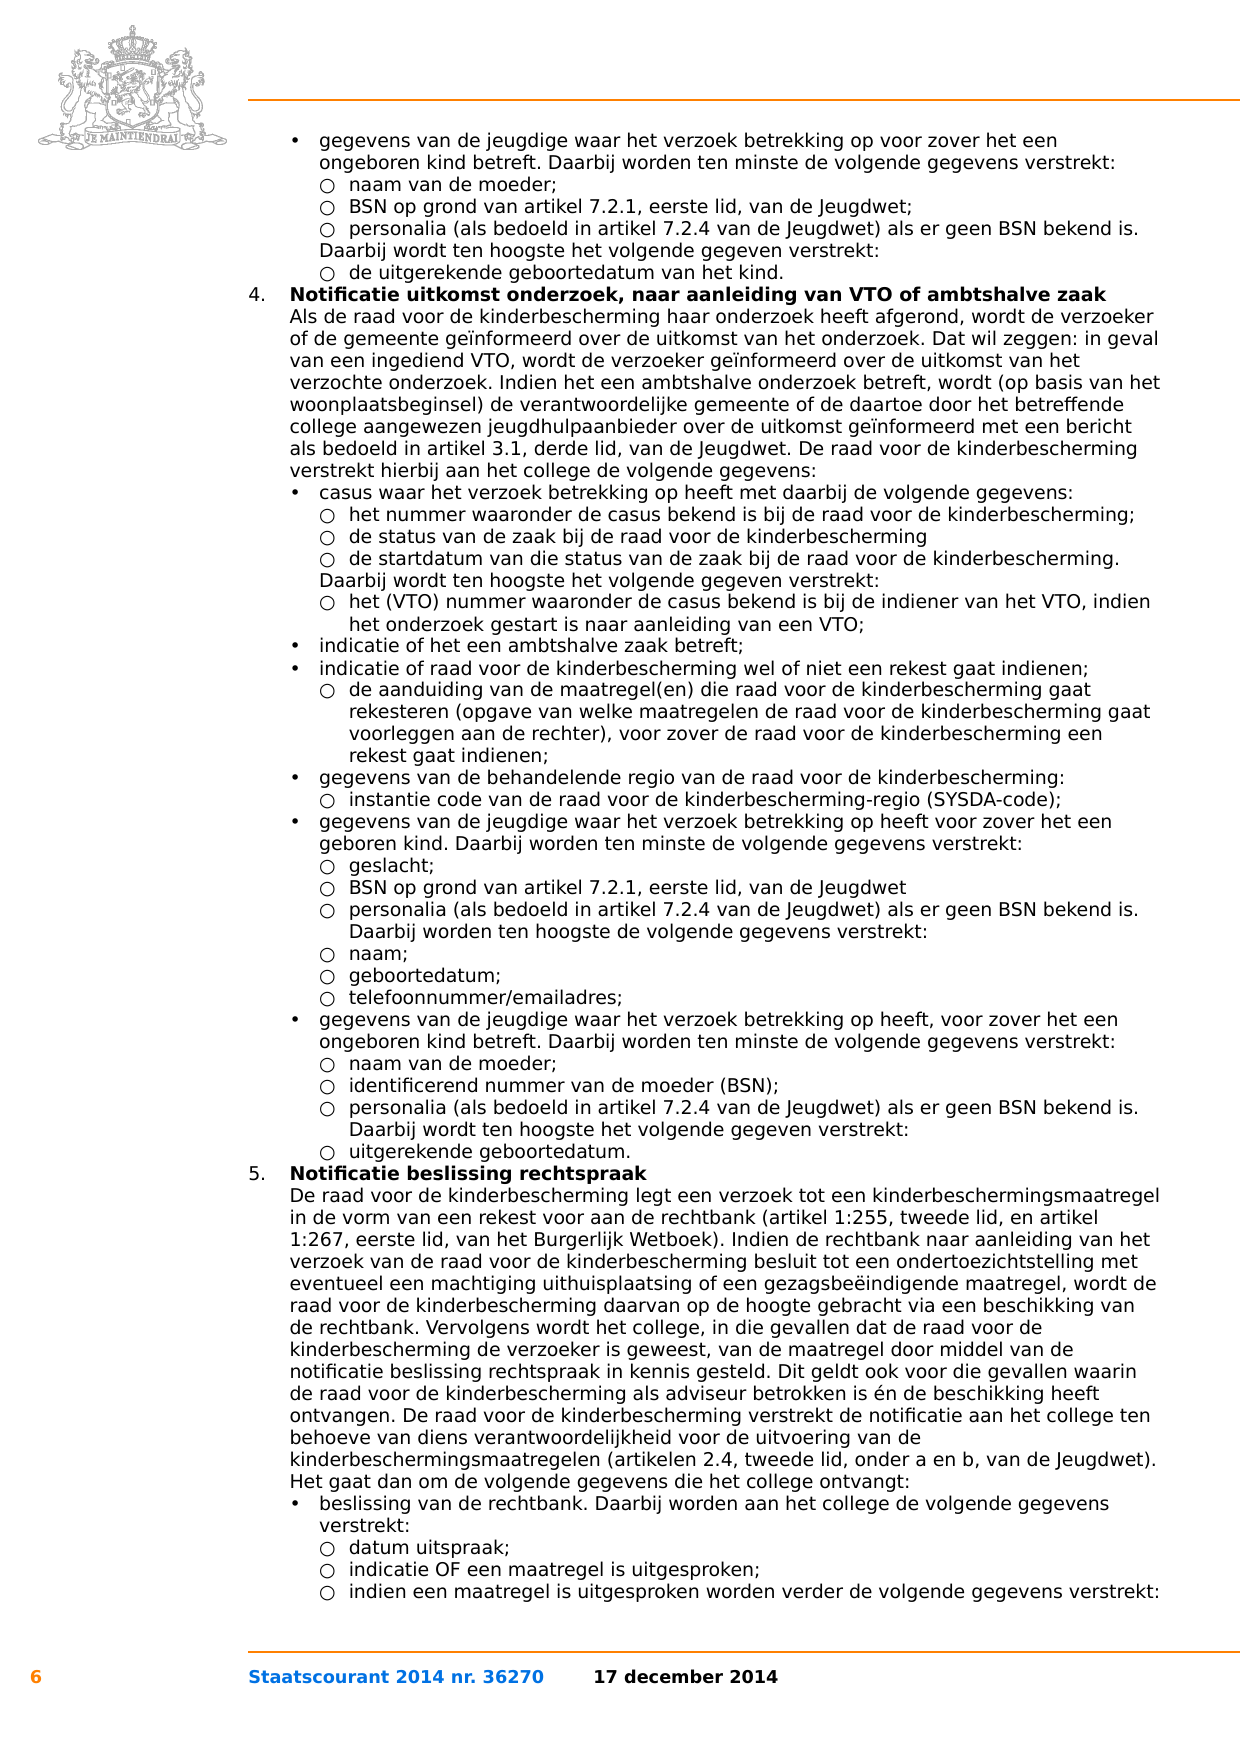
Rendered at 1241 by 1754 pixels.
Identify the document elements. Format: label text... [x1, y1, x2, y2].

text • indicatie of het een ambtshalve zaak betreft; [289, 635, 1163, 657]
text • casus waar het verzoek betrekking op heeft met daarbij de volgende gegevens: [289, 482, 1163, 503]
text ○ de startdatum van die status van de zaak bij de raad voor de kinderbescherming. [319, 547, 1163, 569]
text De raad voor de kinderbescherming legt een verzoek tot een kinderbeschermingsmaatregel in de vorm van een rekest voor aan de rechtbank (artikel 1:255, tweede lid, en artikel 1:267, eerste lid, van het Burgerlijk Wetboek). Indien de rechtbank naar aanleiding van het verzoek van de raad voor de kinderbescherming besluit tot een ondertoezichtstelling met eventueel een machtiging uithuisplaatsing of een gezagsbeëindigende maatregel, wordt de raad voor de kinderbescherming daarvan op de hoogte gebracht via een beschikking van de rechtbank. Vervolgens wordt het college, in die gevallen dat de raad voor de kinderbescherming de verzoeker is geweest, van de maatregel door middel van de notificatie beslissing rechtspraak in kennis gesteld. Dit geldt ook voor die gevallen waarin de raad voor de kinderbescherming als adviseur betrokken is én de beschikking heeft ontvangen. De raad voor de kinderbescherming verstrekt de notificatie aan het college ten behoeve van diens verantwoordelijkheid voor de uitvoering van de kinderbeschermingsmaatregelen (artikelen 2.4, tweede lid, onder a en b, van de Jeugdwet). Het gaat dan om de volgende gegevens die het college ontvangt: [289, 1185, 1163, 1493]
text ○ indicatie OF een maatregel is uitgesproken; [319, 1558, 1163, 1581]
text ○ instantie code van de raad voor de kinderbescherming-regio (SYSDA-code); [319, 789, 1163, 811]
text ○ geslacht; [319, 855, 1163, 877]
text • beslissing van de rechtbank. Daarbij worden aan het college de volgende gegevens verstrekt: [289, 1493, 1163, 1537]
text ○ personalia (als bedoeld in artikel 7.2.4 van de Jeugdwet) als er geen BSN bekend is. [319, 1097, 1163, 1119]
text ○ datum uitspraak; [319, 1537, 1163, 1558]
text • gegevens van de jeugdige waar het verzoek betrekking op voor zover het een ongeboren kind betreft. Daarbij worden ten minste de volgende gegevens verstrekt: [289, 130, 1163, 174]
text ○ het nummer waaronder de casus bekend is bij de raad voor de kinderbescherming; [319, 503, 1163, 526]
text ○ personalia (als bedoeld in artikel 7.2.4 van de Jeugdwet) als er geen BSN bekend is. [319, 218, 1163, 240]
text ○ naam van de moeder; [319, 1053, 1163, 1075]
text ○ naam van de moeder; [319, 174, 1163, 196]
text ○ personalia (als bedoeld in artikel 7.2.4 van de Jeugdwet) als er geen BSN bekend is. [319, 899, 1163, 921]
text ○ uitgerekende geboortedatum. [319, 1141, 1163, 1163]
text Daarbij wordt ten hoogste het volgende gegeven verstrekt: [319, 569, 1163, 591]
text • indicatie of raad voor de kinderbescherming wel of niet een rekest gaat indienen; [289, 657, 1163, 679]
text ○ de aanduiding van de maatregel(en) die raad voor de kinderbescherming gaat rekesteren (opgave van welke maatregelen de raad voor de kinderbescherming gaat voorleggen aan de rechter), voor zover de raad voor de kinderbescherming een rekest gaat indienen; [319, 679, 1163, 767]
text • gegevens van de behandelende regio van de raad voor de kinderbescherming: [289, 767, 1163, 789]
text Daarbij worden ten hoogste de volgende gegevens verstrekt: [348, 921, 1163, 943]
text ○ identificerend nummer van de moeder (BSN); [319, 1075, 1163, 1097]
text ○ BSN op grond van artikel 7.2.1, eerste lid, van de Jeugdwet; [319, 196, 1163, 218]
text ○ de uitgerekende geboortedatum van het kind. [319, 262, 1163, 284]
picture [38, 25, 227, 150]
text Daarbij wordt ten hoogste het volgende gegeven verstrekt: [319, 240, 1163, 262]
text Als de raad voor de kinderbescherming haar onderzoek heeft afgerond, wordt de verzoeker of de gemeente geïnformeerd over de uitkomst van het onderzoek. Dat wil zeggen: in geval van een ingediend VTO, wordt de verzoeker geïnformeerd over de uitkomst van het verzochte onderzoek. Indien het een ambtshalve onderzoek betreft, wordt (op basis van het woonplaatsbeginsel) de verantwoordelijke gemeente of de daartoe door het betreffende college aangewezen jeugdhulpaanbieder over de uitkomst geïnformeerd met een bericht als bedoeld in artikel 3.1, derde lid, van de Jeugdwet. De raad voor de kinderbescherming verstrekt hierbij aan het college de volgende gegevens: [289, 306, 1163, 482]
text ○ BSN op grond van artikel 7.2.1, eerste lid, van de Jeugdwet [319, 877, 1163, 899]
text ○ geboortedatum; [319, 965, 1163, 987]
text • gegevens van de jeugdige waar het verzoek betrekking op heeft voor zover het een geboren kind. Daarbij worden ten minste de volgende gegevens verstrekt: [289, 811, 1163, 855]
text ○ telefoonnummer/emailadres; [319, 987, 1163, 1009]
text • gegevens van de jeugdige waar het verzoek betrekking op heeft, voor zover het een ongeboren kind betreft. Daarbij worden ten minste de volgende gegevens verstrekt: [289, 1009, 1163, 1053]
text Daarbij wordt ten hoogste het volgende gegeven verstrekt: [348, 1119, 1163, 1141]
text ○ de status van de zaak bij de raad voor de kinderbescherming [319, 526, 1163, 547]
text ○ indien een maatregel is uitgesproken worden verder de volgende gegevens verstrekt: [319, 1581, 1163, 1602]
text ○ naam; [319, 943, 1163, 965]
text 4. Notificatie uitkomst onderzoek, naar aanleiding van VTO of ambtshalve zaak [248, 284, 1163, 306]
text ○ het (VTO) nummer waaronder de casus bekend is bij de indiener van het VTO, indien het onderzoek gestart is naar aanleiding van een VTO; [319, 591, 1163, 635]
text 5. Notificatie beslissing rechtspraak [248, 1163, 1163, 1185]
